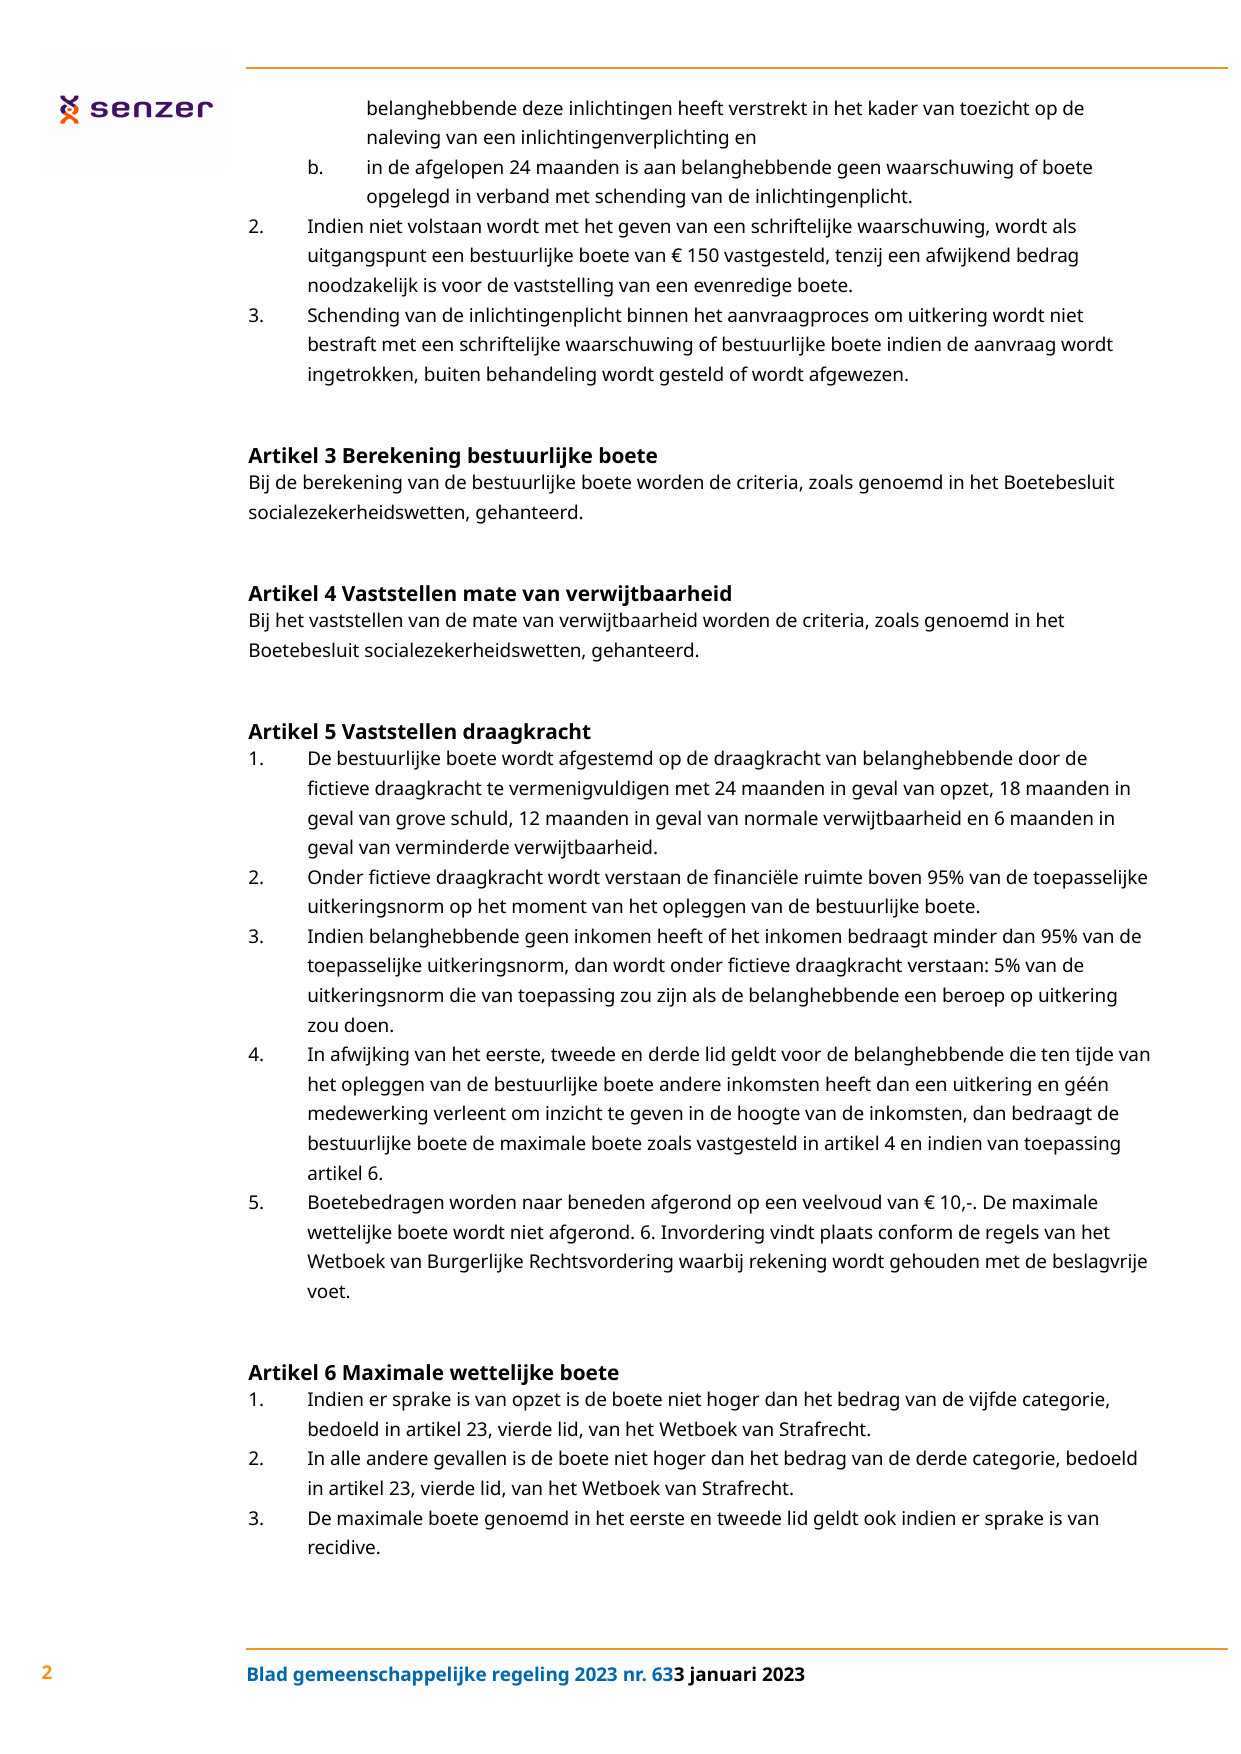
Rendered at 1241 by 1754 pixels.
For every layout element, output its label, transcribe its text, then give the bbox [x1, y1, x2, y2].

list In afwijking van het eerste, tweede en derde lid geldt voor de belanghebbende die ten tijde van het opleggen van de bestuurlijke boete andere inkomsten heeft dan een uitkering en géén medewerking verleent om inzicht te geven in de hoogte van de inkomsten, dan bedraagt de bestuurlijke boete de maximale boete zoals vastgesteld in artikel 4 en indien van toepassing artikel 6. [248, 1041, 1152, 1185]
list Indien er sprake is van opzet is de boete niet hoger dan het bedrag van de vijfde categorie, bedoeld in artikel 23, vierde lid, van het Wetboek van Strafrecht. [248, 1386, 1152, 1442]
list De bestuurlijke boete wordt afgestemd op de draagkracht van belanghebbende door de fictieve draagkracht te vermenigvuldigen met 24 maanden in geval van opzet, 18 maanden in geval van grove schuld, 12 maanden in geval van normale verwijtbaarheid en 6 maanden in geval van verminderde verwijtbaarheid. [248, 746, 1152, 860]
list in de afgelopen 24 maanden is aan belanghebbende geen waarschuwing of boete opgelegd in verband met schending van de inlichtingenplicht. [307, 154, 1152, 209]
text Artikel 4 Vaststellen mate van verwijtbaarheid [248, 579, 1152, 607]
list Schending van de inlichtingenplicht binnen het aanvraagproces om uitkering wordt niet bestraft met een schriftelijke waarschuwing of bestuurlijke boete indien de aanvraag wordt ingetrokken, buiten behandeling wordt gesteld of wordt afgewezen. [248, 302, 1152, 387]
list In alle andere gevallen is de boete niet hoger dan het bedrag van de derde categorie, bedoeld in artikel 23, vierde lid, van het Wetboek van Strafrecht. [248, 1446, 1152, 1501]
list De maximale boete genoemd in het eerste en tweede lid geldt ook indien er sprake is van recidive. [248, 1505, 1152, 1560]
list Boetebedragen worden naar beneden afgerond op een veelvoud van € 10,-. De maximale wettelijke boete wordt niet afgerond. 6. Invordering vindt plaats conform de regels van het Wetboek van Burgerlijke Rechtsvordering waarbij rekening wordt gehouden met de beslagvrije voet. [248, 1189, 1152, 1304]
text Artikel 6 Maximale wettelijke boete [248, 1358, 1152, 1386]
text Artikel 5 Vaststellen draagkracht [248, 717, 1152, 746]
list Indien niet volstaan wordt met het geven van een schriftelijke waarschuwing, wordt als uitgangspunt een bestuurlijke boete van € 150 vastgesteld, tenzij een afwijkend bedrag noodzakelijk is voor de vaststelling van een evenredige boete. [248, 213, 1152, 298]
list Onder fictieve draagkracht wordt verstaan de financiële ruimte boven 95% van de toepasselijke uitkeringsnorm op het moment van het opleggen van de bestuurlijke boete. [248, 864, 1152, 919]
text Artikel 3 Berekening bestuurlijke boete [248, 441, 1152, 469]
text Bij het vaststellen van de mate van verwijtbaarheid worden de criteria, zoals genoemd in het Boetebesluit socialezekerheidswetten, gehanteerd. [248, 607, 1152, 663]
text Bij de berekening van de bestuurlijke boete worden de criteria, zoals genoemd in het Boetebesluit socialezekerheidswetten, gehanteerd. [248, 469, 1152, 525]
list Indien belanghebbende geen inkomen heeft of het inkomen bedraagt minder dan 95% van de toepasselijke uitkeringsnorm, dan wordt onder fictieve draagkracht verstaan: 5% van de uitkeringsnorm die van toepassing zou zijn als de belanghebbende een beroep op uitkering zou doen. [248, 923, 1152, 1037]
picture [41, 47, 231, 172]
list belanghebbende deze inlichtingen heeft verstrekt in het kader van toezicht op de naleving van een inlichtingenverplichting en [307, 95, 1152, 150]
